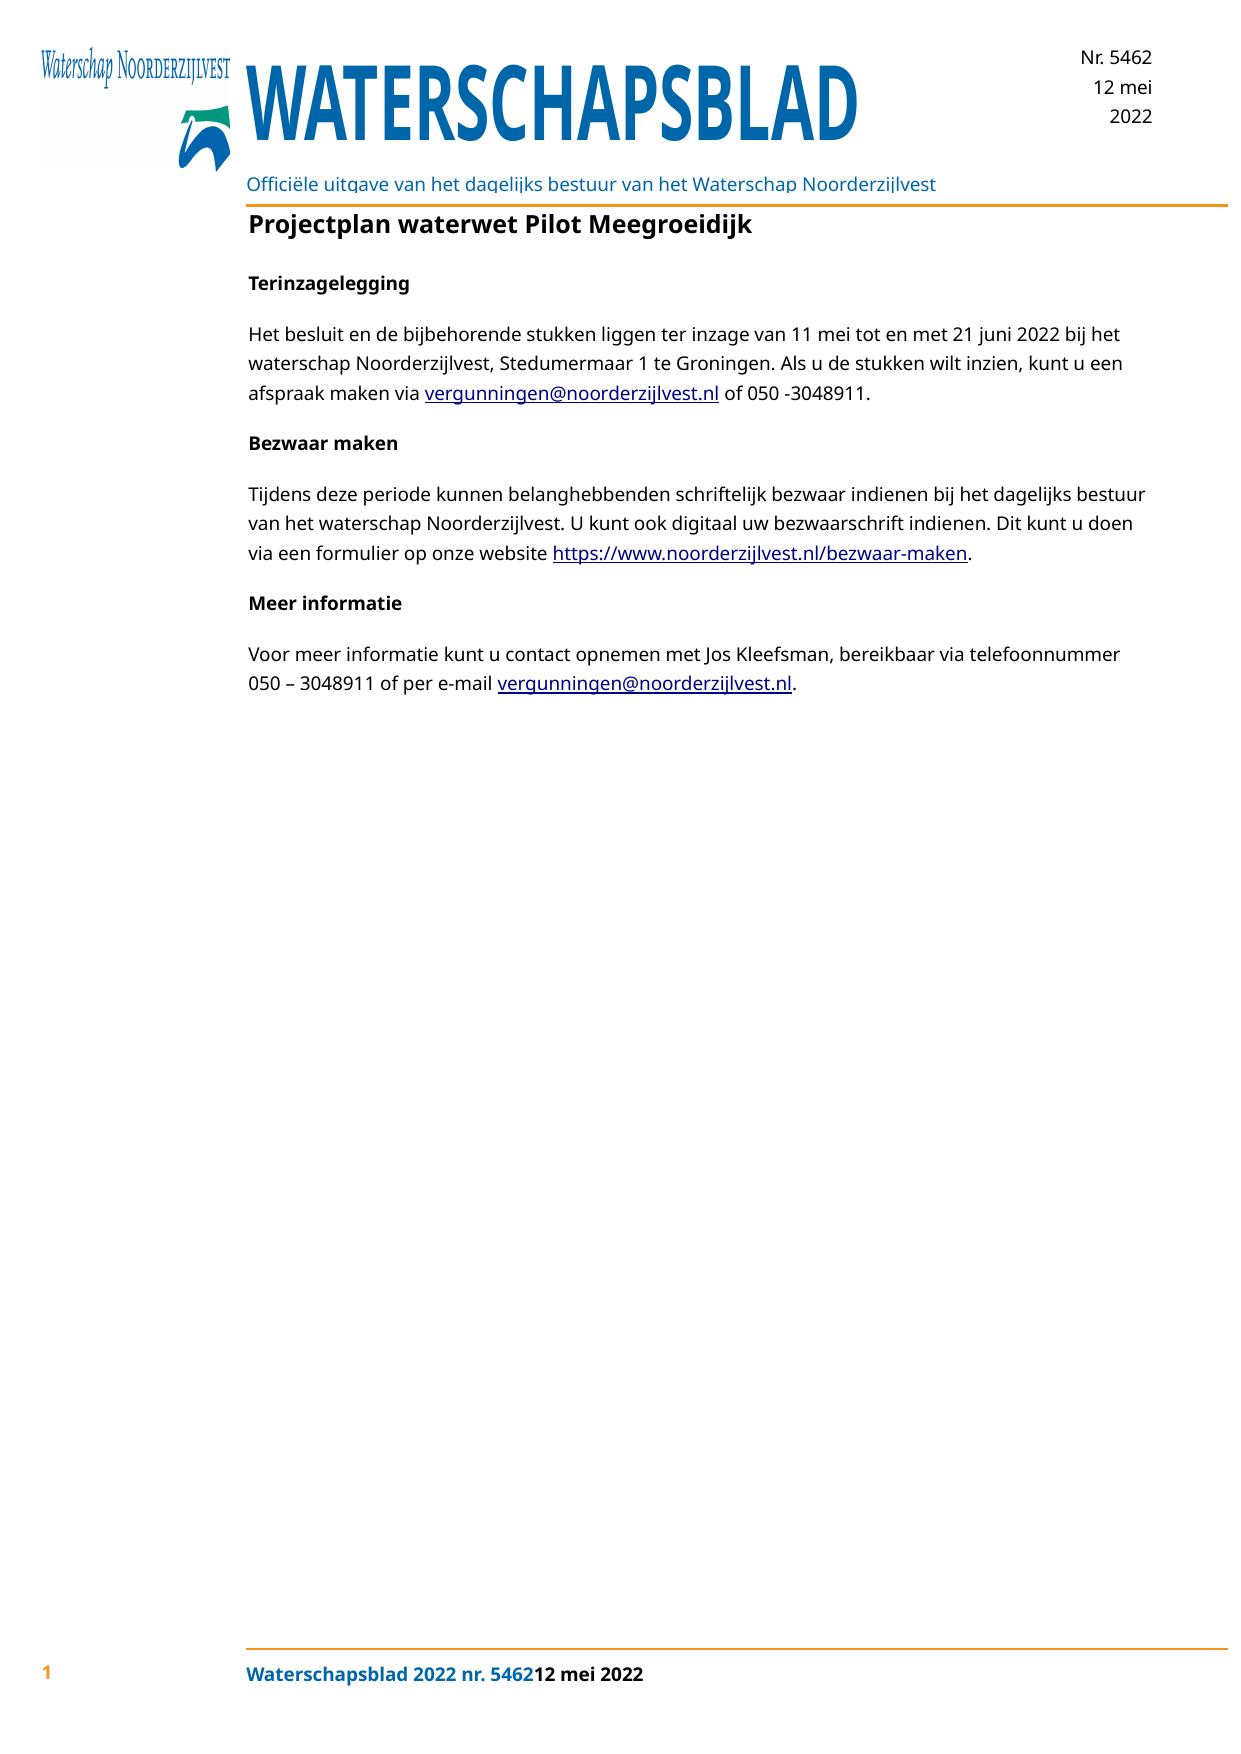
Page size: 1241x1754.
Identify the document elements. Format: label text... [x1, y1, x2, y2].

text Voor meer informatie kunt u contact opnemen met Jos Kleefsman, bereikbaar via telefoonnummer 050 – 3048911 of per e-mail vergunningen@noorderzijlvest.nl. [248, 641, 1152, 696]
text Meer informatie [248, 590, 1152, 616]
text Tijdens deze periode kunnen belanghebbenden schriftelijk bezwaar indienen bij het dagelijks bestuur van het waterschap Noorderzijlvest. U kunt ook digitaal uw bezwaarschrift indienen. Dit kunt u doen via een formulier op onze website https://www.noorderzijlvest.nl/bezwaar-maken. [248, 481, 1152, 566]
text Terinzagelegging [248, 270, 1152, 296]
text Bezwaar maken [248, 430, 1152, 456]
text Projectplan waterwet Pilot Meegroeidijk [248, 207, 1152, 241]
text Het besluit en de bijbehorende stukken liggen ter inzage van 11 mei tot en met 21 juni 2022 bij het waterschap Noorderzijlvest, Stedumermaar 1 te Groningen. Als u de stukken wilt inzien, kunt u een afspraak maken via vergunningen@noorderzijlvest.nl of 050 -3048911. [248, 321, 1152, 406]
picture [41, 47, 231, 172]
